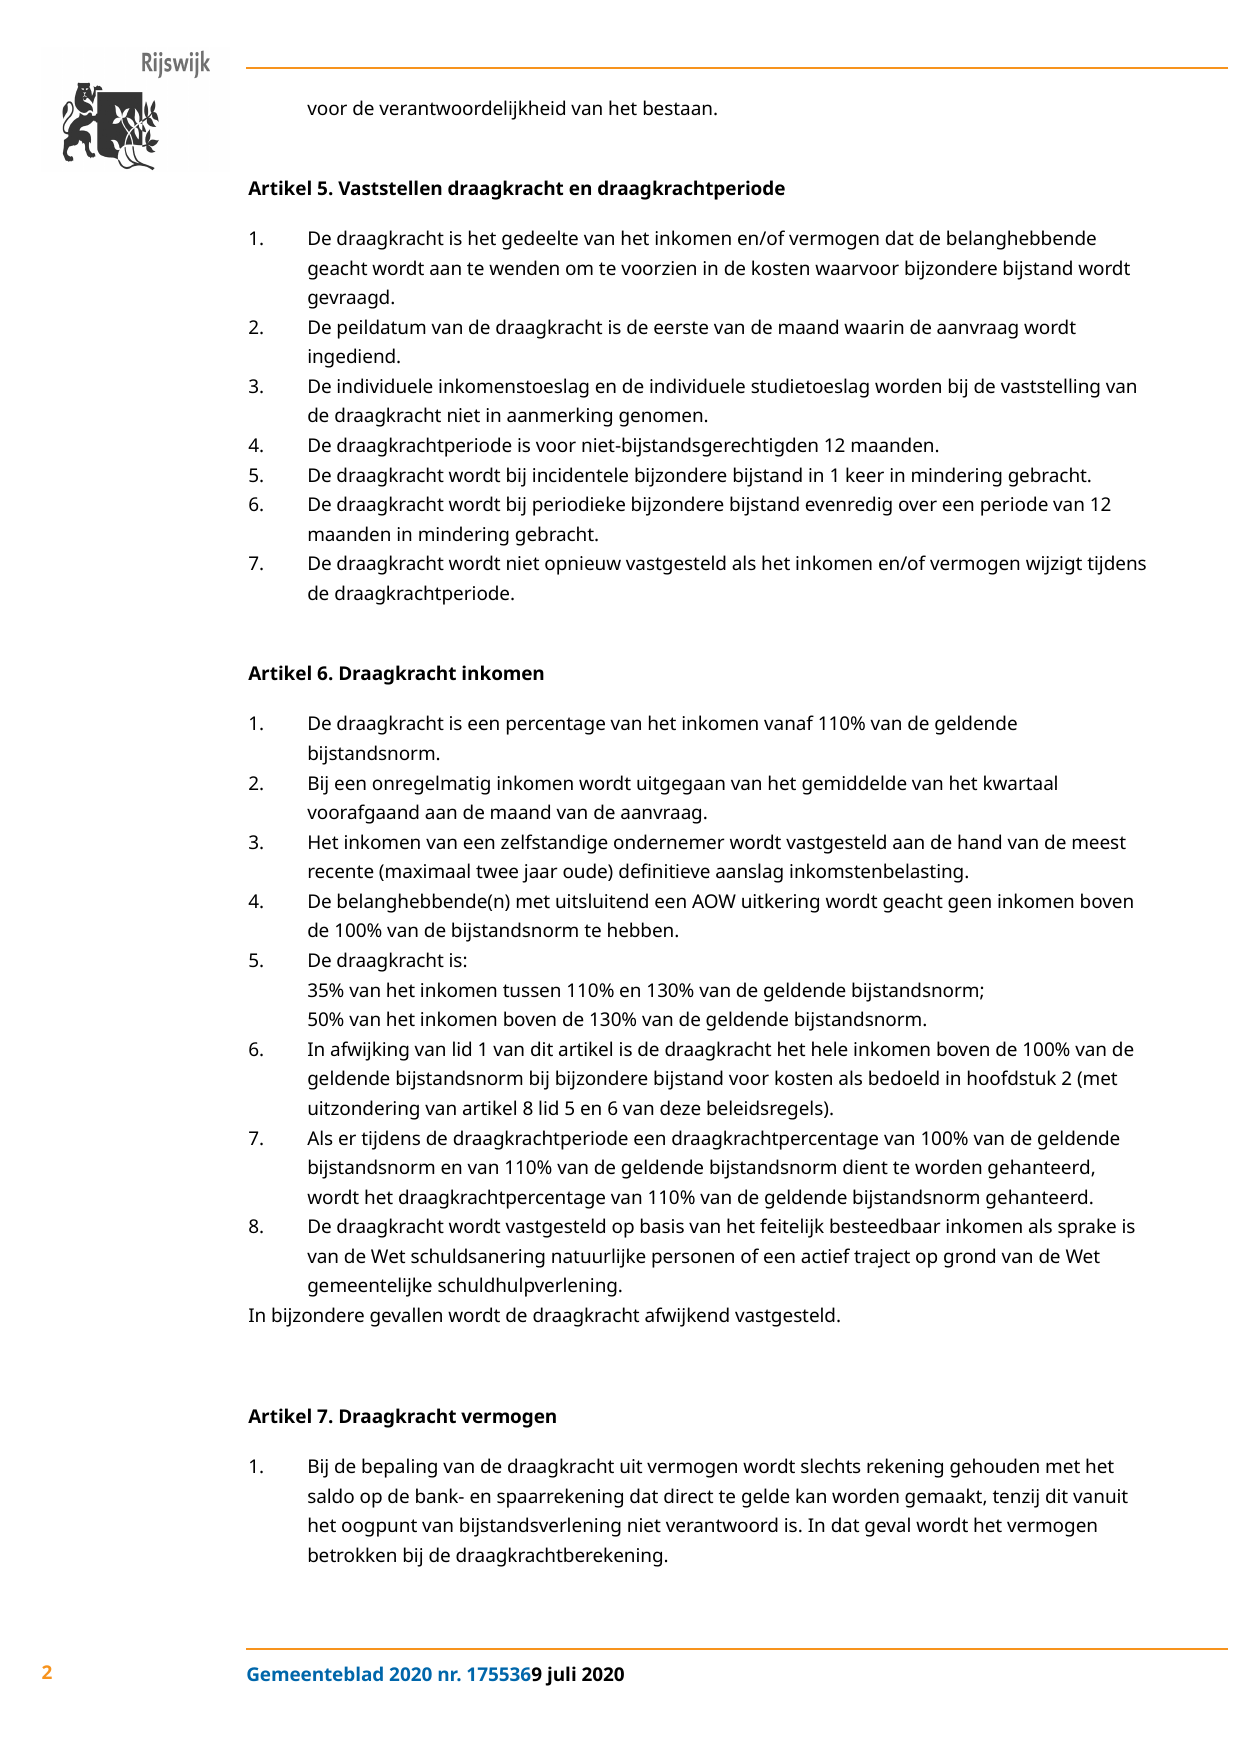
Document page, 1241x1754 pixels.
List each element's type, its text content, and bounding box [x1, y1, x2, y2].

list De draagkracht wordt bij periodieke bijzondere bijstand evenredig over een periode van 12 maanden in mindering gebracht. [248, 491, 1152, 547]
text Artikel 5. Vaststellen draagkracht en draagkrachtperiode [248, 175, 1152, 201]
list De individuele inkomenstoeslag en de individuele studietoeslag worden bij de vaststelling van de draagkracht niet in aanmerking genomen. [248, 373, 1152, 428]
list Bij de bepaling van de draagkracht uit vermogen wordt slechts rekening gehouden met het saldo op de bank- en spaarrekening dat direct te gelde kan worden gemaakt, tenzij dit vanuit het oogpunt van bijstandsverlening niet verantwoord is. In dat geval wordt het vermogen betrokken bij de draagkrachtberekening. [248, 1453, 1152, 1568]
list De draagkrachtperiode is voor niet-bijstandsgerechtigden 12 maanden. [248, 432, 1152, 458]
list In afwijking van lid 1 van dit artikel is de draagkracht het hele inkomen boven de 100% van de geldende bijstandsnorm bij bijzondere bijstand voor kosten als bedoeld in hoofdstuk 2 (met uitzondering van artikel 8 lid 5 en 6 van deze beleidsregels). [248, 1036, 1152, 1121]
text In bijzondere gevallen wordt de draagkracht afwijkend vastgesteld. [248, 1302, 1152, 1328]
picture [41, 47, 231, 172]
list De draagkracht is het gedeelte van het inkomen en/of vermogen dat de belanghebbende geacht wordt aan te wenden om te voorzien in de kosten waarvoor bijzondere bijstand wordt gevraagd. [248, 225, 1152, 310]
text Artikel 7. Draagkracht vermogen [248, 1403, 1152, 1429]
list De draagkracht wordt niet opnieuw vastgesteld als het inkomen en/of vermogen wijzigt tijdens de draagkrachtperiode. [248, 551, 1152, 606]
list Als er tijdens de draagkrachtperiode een draagkrachtpercentage van 100% van de geldende bijstandsnorm en van 110% van de geldende bijstandsnorm dient te worden gehanteerd, wordt het draagkrachtpercentage van 110% van de geldende bijstandsnorm gehanteerd. [248, 1125, 1152, 1210]
list De draagkracht is: [248, 947, 1152, 973]
text Artikel 6. Draagkracht inkomen [248, 660, 1152, 686]
list Bij een onregelmatig inkomen wordt uitgegaan van het gemiddelde van het kwartaal voorafgaand aan de maand van de aanvraag. [248, 770, 1152, 825]
list 35% van het inkomen tussen 110% en 130% van de geldende bijstandsnorm; [248, 977, 1152, 1003]
list De belanghebbende(n) met uitsluitend een AOW uitkering wordt geacht geen inkomen boven de 100% van de bijstandsnorm te hebben. [248, 888, 1152, 943]
list De draagkracht wordt vastgesteld op basis van het feitelijk besteedbaar inkomen als sprake is van de Wet schuldsanering natuurlijke personen of een actief traject op grond van de Wet gemeentelijke schuldhulpverlening. [248, 1213, 1152, 1298]
list 50% van het inkomen boven de 130% van de geldende bijstandsnorm. [248, 1006, 1152, 1032]
list voor de verantwoordelijkheid van het bestaan. [248, 95, 1152, 121]
list De peildatum van de draagkracht is de eerste van de maand waarin de aanvraag wordt ingediend. [248, 314, 1152, 369]
list De draagkracht is een percentage van het inkomen vanaf 110% van de geldende bijstandsnorm. [248, 711, 1152, 766]
list Het inkomen van een zelfstandige ondernemer wordt vastgesteld aan de hand van de meest recente (maximaal twee jaar oude) definitieve aanslag inkomstenbelasting. [248, 829, 1152, 884]
list De draagkracht wordt bij incidentele bijzondere bijstand in 1 keer in mindering gebracht. [248, 462, 1152, 488]
